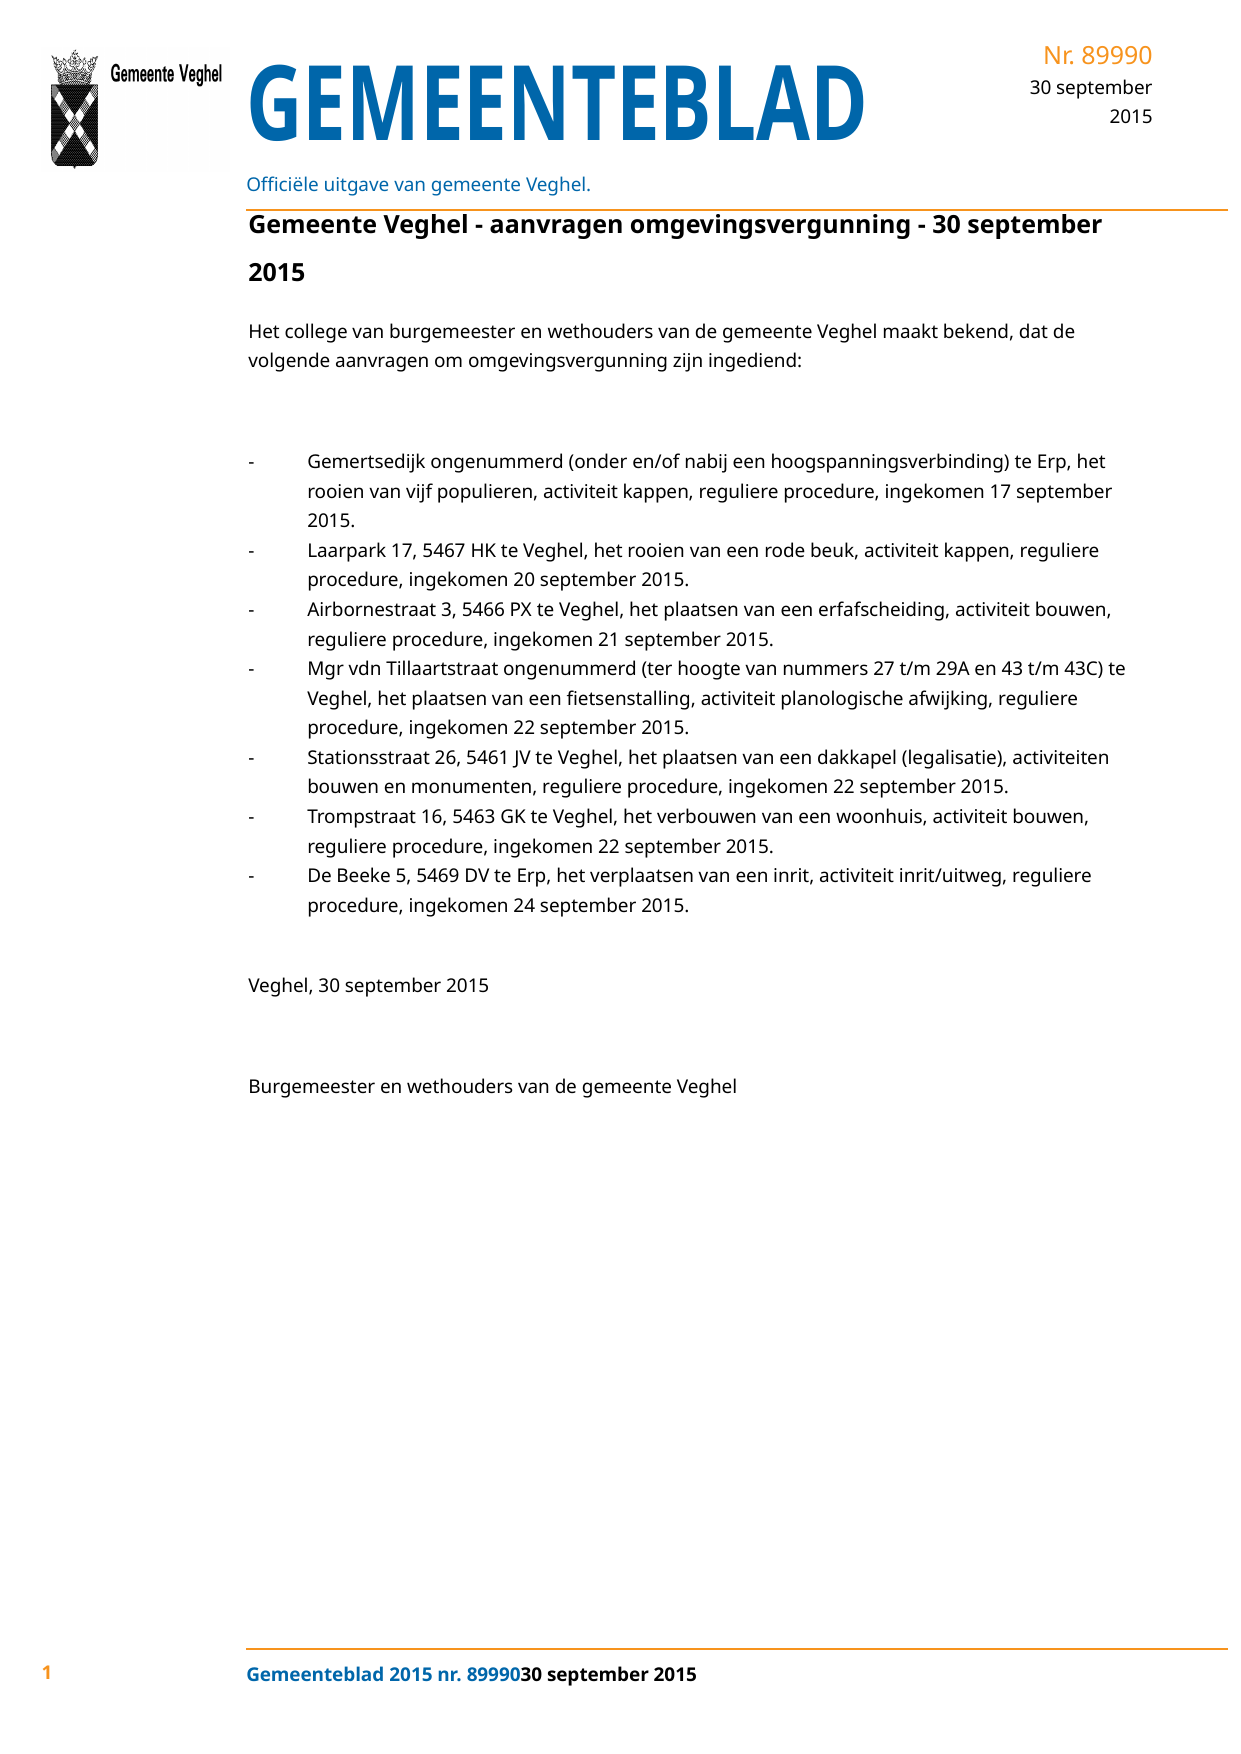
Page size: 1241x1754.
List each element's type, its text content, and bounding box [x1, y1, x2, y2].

text Gemeente Veghel - aanvragen omgevingsvergunning - 30 september 2015 [248, 211, 1152, 288]
picture [41, 47, 231, 172]
list Trompstraat 16, 5463 GK te Veghel, het verbouwen van een woonhuis, activiteit bouwen, reguliere procedure, ingekomen 22 september 2015. [248, 803, 1152, 859]
text Het college van burgemeester en wethouders van de gemeente Veghel maakt bekend, dat de volgende aanvragen om omgevingsvergunning zijn ingediend: [248, 318, 1152, 373]
list Stationsstraat 26, 5461 JV te Veghel, het plaatsen van een dakkapel (legalisatie), activiteiten bouwen en monumenten, reguliere procedure, ingekomen 22 september 2015. [248, 744, 1152, 799]
text Burgemeester en wethouders van de gemeente Veghel [248, 1073, 1152, 1099]
list Laarpark 17, 5467 HK te Veghel, het rooien van een rode beuk, activiteit kappen, reguliere procedure, ingekomen 20 september 2015. [248, 537, 1152, 592]
list De Beeke 5, 5469 DV te Erp, het verplaatsen van een inrit, activiteit inrit/uitweg, reguliere procedure, ingekomen 24 september 2015. [248, 862, 1152, 918]
list Gemertsedijk ongenummerd (onder en/of nabij een hoogspanningsverbinding) te Erp, het rooien van vijf populieren, activiteit kappen, reguliere procedure, ingekomen 17 september 2015. [248, 448, 1152, 533]
list Airbornestraat 3, 5466 PX te Veghel, het plaatsen van een erfafscheiding, activiteit bouwen, reguliere procedure, ingekomen 21 september 2015. [248, 596, 1152, 652]
text Veghel, 30 september 2015 [248, 972, 1152, 998]
list Mgr vdn Tillaartstraat ongenummerd (ter hoogte van nummers 27 t/m 29A en 43 t/m 43C) te Veghel, het plaatsen van een fietsenstalling, activiteit planologische afwijking, reguliere procedure, ingekomen 22 september 2015. [248, 655, 1152, 740]
